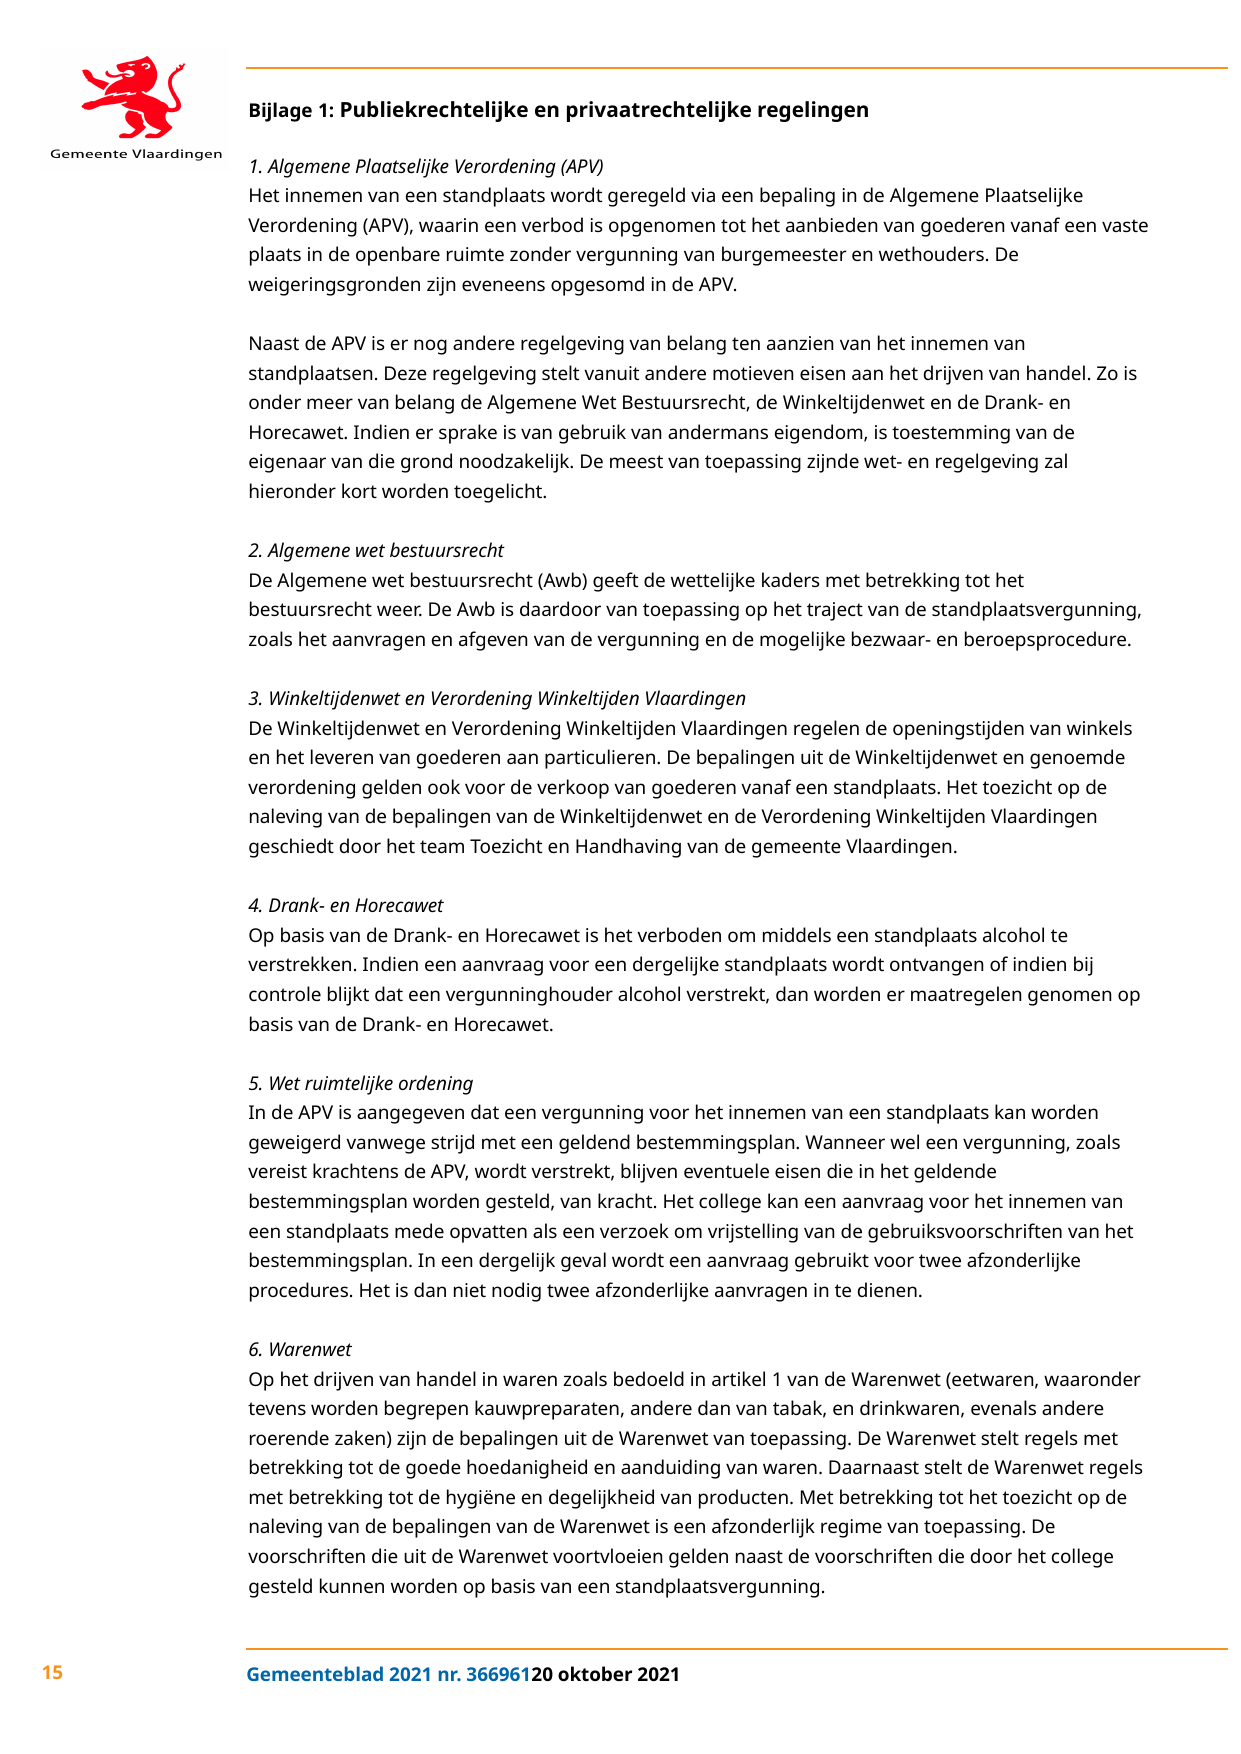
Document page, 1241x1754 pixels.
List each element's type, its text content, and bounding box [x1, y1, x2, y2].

text 6. Warenwet [248, 1336, 1152, 1362]
text 4. Drank- en Horecawet [248, 892, 1152, 918]
text Op het drijven van handel in waren zoals bedoeld in artikel 1 van de Warenwet (eetwaren, waaronder tevens worden begrepen kauwpreparaten, andere dan van tabak, en drinkwaren, evenals andere roerende zaken) zijn de bepalingen uit de Warenwet van toepassing. De Warenwet stelt regels met betrekking tot de goede hoedanigheid en aanduiding van waren. Daarnaast stelt de Warenwet regels met betrekking tot de hygiëne en degelijkheid van producten. Met betrekking tot het toezicht op de naleving van de bepalingen van de Warenwet is een afzonderlijk regime van toepassing. De voorschriften die uit de Warenwet voortvloeien gelden naast de voorschriften die door het college gesteld kunnen worden op basis van een standplaatsvergunning. [248, 1366, 1152, 1599]
text 3. Winkeltijdenwet en Verordening Winkeltijden Vlaardingen [248, 685, 1152, 711]
text Bijlage 1: Publiekrechtelijke en privaatrechtelijke regelingen [248, 95, 1152, 123]
text De Winkeltijdenwet en Verordening Winkeltijden Vlaardingen regelen de openingstijden van winkels en het leveren van goederen aan particulieren. De bepalingen uit de Winkeltijdenwet en genoemde verordening gelden ook voor de verkoop van goederen vanaf een standplaats. Het toezicht op de naleving van de bepalingen van de Winkeltijdenwet en de Verordening Winkeltijden Vlaardingen geschiedt door het team Toezicht en Handhaving van de gemeente Vlaardingen. [248, 715, 1152, 859]
text 5. Wet ruimtelijke ordening [248, 1070, 1152, 1096]
text 1. Algemene Plaatselijke Verordening (APV) [248, 153, 1152, 179]
picture [41, 47, 231, 172]
text De Algemene wet bestuursrecht (Awb) geeft de wettelijke kaders met betrekking tot het bestuursrecht weer. De Awb is daardoor van toepassing op het traject van de standplaatsvergunning, zoals het aanvragen en afgeven van de vergunning en de mogelijke bezwaar- en beroepsprocedure. [248, 567, 1152, 652]
text Naast de APV is er nog andere regelgeving van belang ten aanzien van het innemen van standplaatsen. Deze regelgeving stelt vanuit andere motieven eisen aan het drijven van handel. Zo is onder meer van belang de Algemene Wet Bestuursrecht, de Winkeltijdenwet en de Drank- en Horecawet. Indien er sprake is van gebruik van andermans eigendom, is toestemming van de eigenaar van die grond noodzakelijk. De meest van toepassing zijnde wet- en regelgeving zal hieronder kort worden toegelicht. [248, 330, 1152, 504]
text 2. Algemene wet bestuursrecht [248, 537, 1152, 563]
text In de APV is aangegeven dat een vergunning voor het innemen van een standplaats kan worden geweigerd vanwege strijd met een geldend bestemmingsplan. Wanneer wel een vergunning, zoals vereist krachtens de APV, wordt verstrekt, blijven eventuele eisen die in het geldende bestemmingsplan worden gesteld, van kracht. Het college kan een aanvraag voor het innemen van een standplaats mede opvatten als een verzoek om vrijstelling van de gebruiksvoorschriften van het bestemmingsplan. In een dergelijk geval wordt een aanvraag gebruikt voor twee afzonderlijke procedures. Het is dan niet nodig twee afzonderlijke aanvragen in te dienen. [248, 1099, 1152, 1303]
text Op basis van de Drank- en Horecawet is het verboden om middels een standplaats alcohol te verstrekken. Indien een aanvraag voor een dergelijke standplaats wordt ontvangen of indien bij controle blijkt dat een vergunninghouder alcohol verstrekt, dan worden er maatregelen genomen op basis van de Drank- en Horecawet. [248, 922, 1152, 1037]
text Het innemen van een standplaats wordt geregeld via een bepaling in de Algemene Plaatselijke Verordening (APV), waarin een verbod is opgenomen tot het aanbieden van goederen vanaf een vaste plaats in de openbare ruimte zonder vergunning van burgemeester en wethouders. De weigeringsgronden zijn eveneens opgesomd in de APV. [248, 182, 1152, 297]
